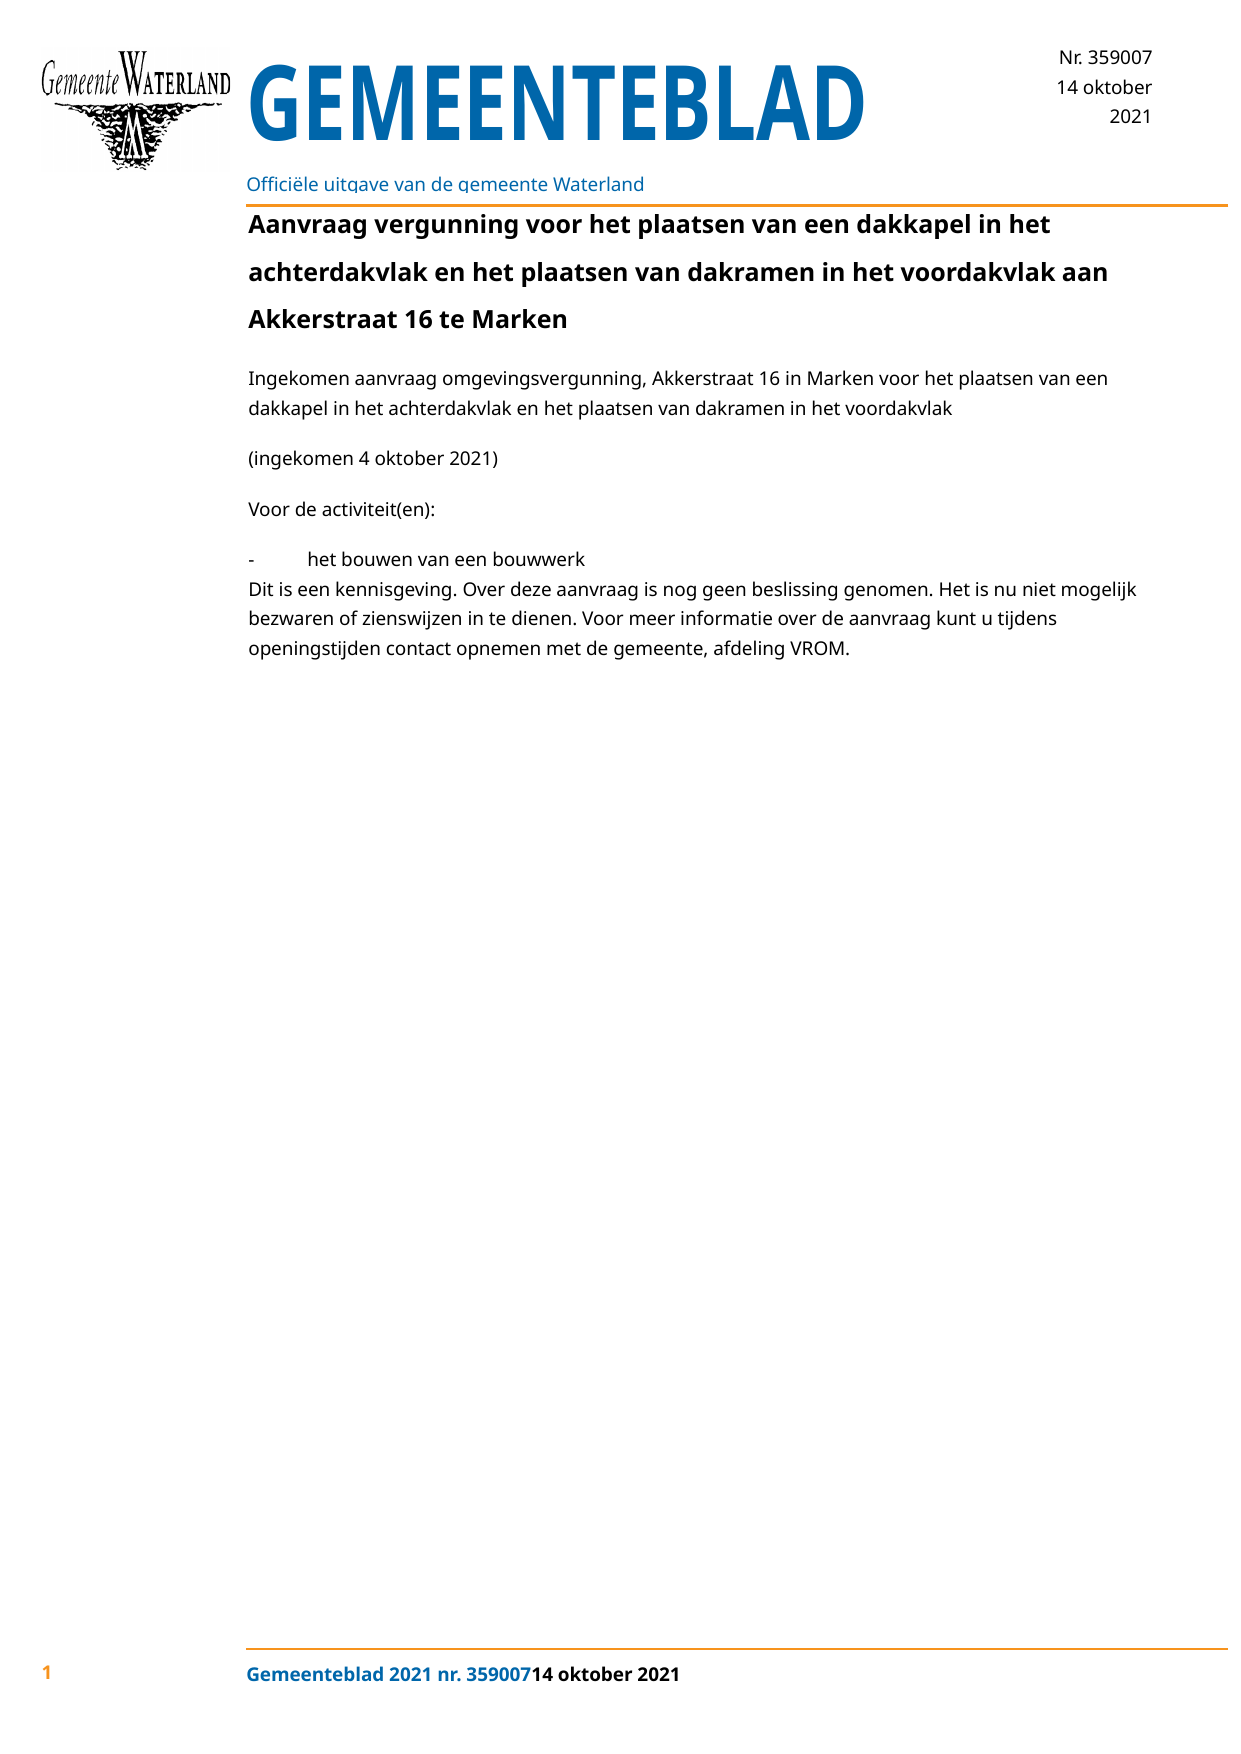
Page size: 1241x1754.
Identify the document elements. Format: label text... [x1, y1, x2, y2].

list het bouwen van een bouwwerk [248, 546, 1152, 572]
text Aanvraag vergunning voor het plaatsen van een dakkapel in het achterdakvlak en het plaatsen van dakramen in het voordakvlak aan Akkerstraat 16 te Marken [248, 207, 1152, 336]
text Voor de activiteit(en): [248, 496, 1152, 522]
text Ingekomen aanvraag omgevingsvergunning, Akkerstraat 16 in Marken voor het plaatsen van een dakkapel in het achterdakvlak en het plaatsen van dakramen in het voordakvlak [248, 366, 1152, 421]
text Dit is een kennisgeving. Over deze aanvraag is nog geen beslissing genomen. Het is nu niet mogelijk bezwaren of zienswijzen in te dienen. Voor meer informatie over de aanvraag kunt u tijdens openingstijden contact opnemen met de gemeente, afdeling VROM. [248, 576, 1152, 661]
text (ingekomen 4 oktober 2021) [248, 446, 1152, 471]
picture [41, 47, 231, 172]
